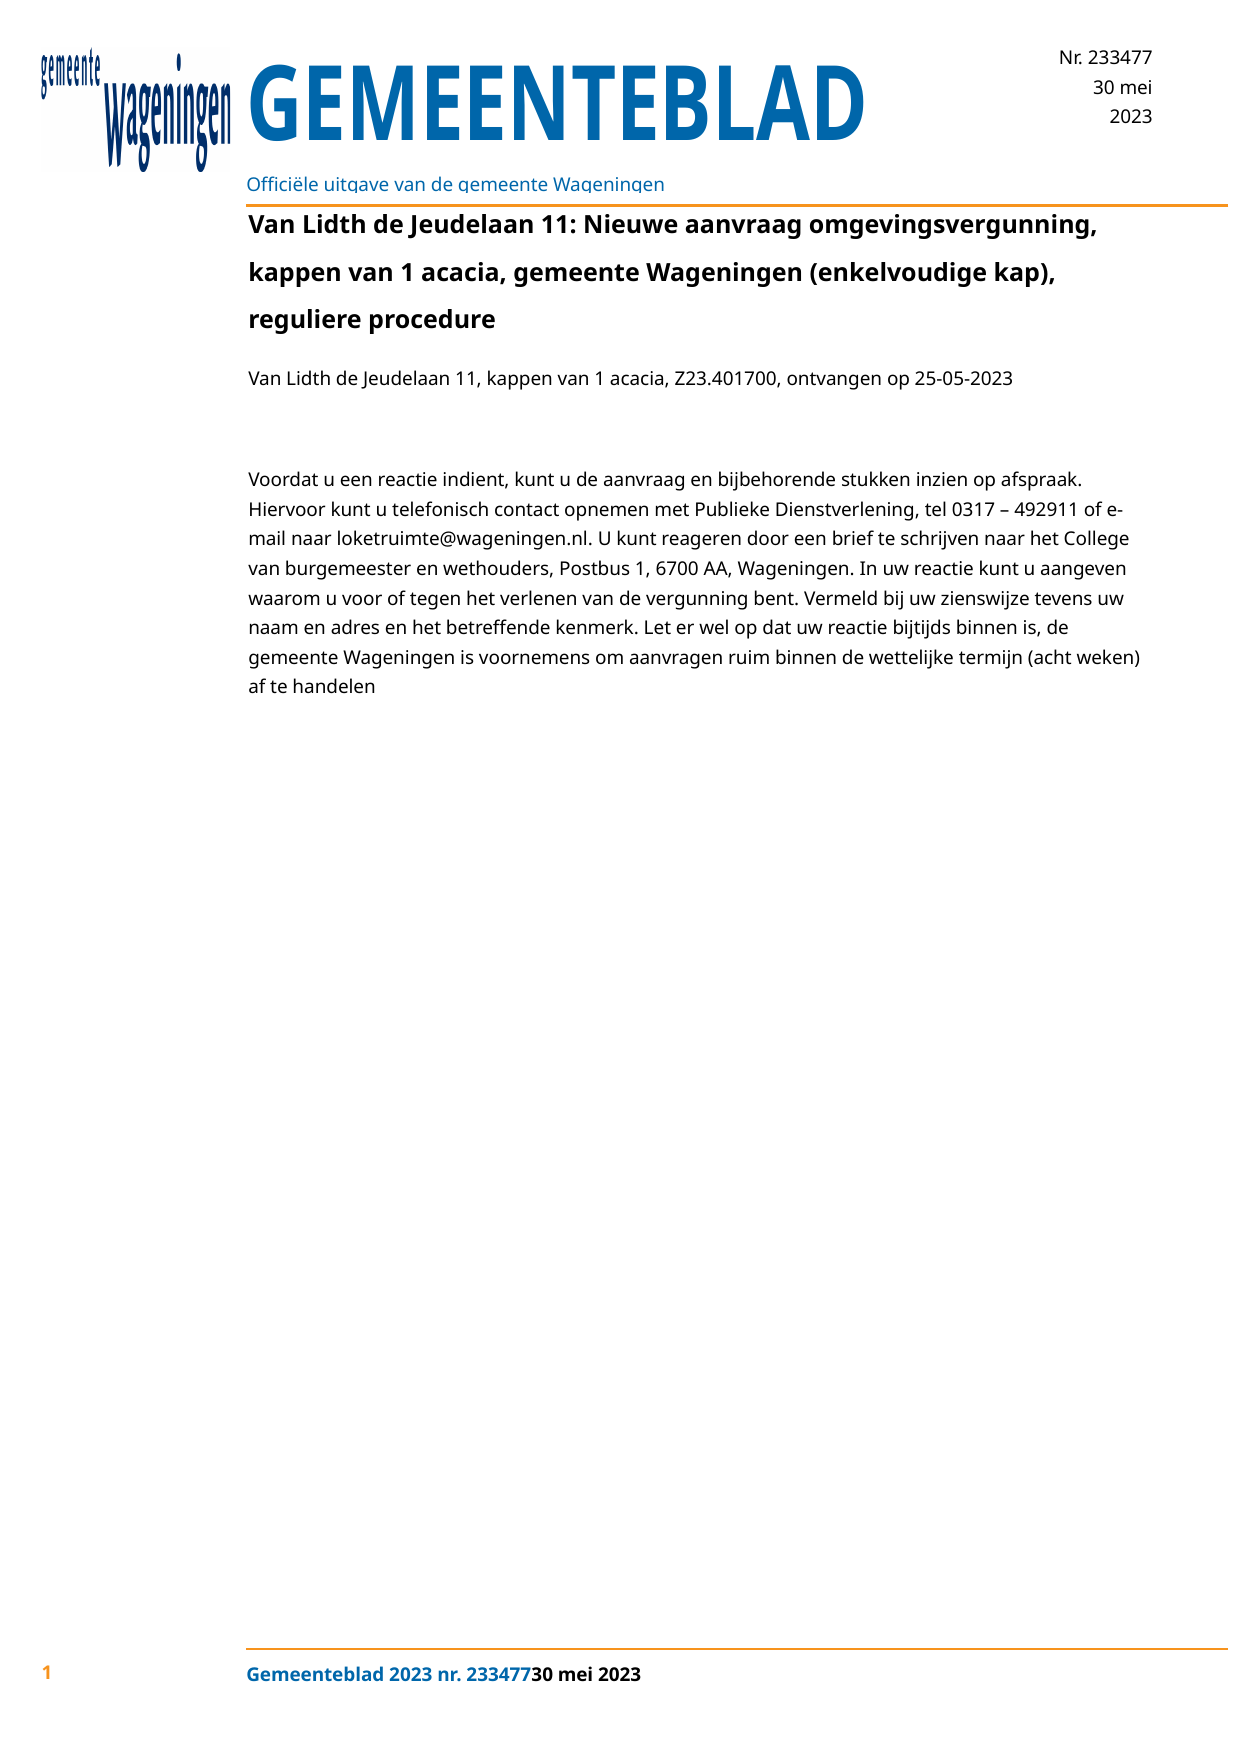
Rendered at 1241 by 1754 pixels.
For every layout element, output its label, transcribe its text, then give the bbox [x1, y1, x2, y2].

picture [41, 47, 231, 172]
text Van Lidth de Jeudelaan 11: Nieuwe aanvraag omgevingsvergunning, kappen van 1 acacia, gemeente Wageningen (enkelvoudige kap), reguliere procedure [248, 207, 1152, 336]
text Voordat u een reactie indient, kunt u de aanvraag en bijbehorende stukken inzien op afspraak. Hiervoor kunt u telefonisch contact opnemen met Publieke Dienstverlening, tel 0317 – 492911 of e-mail naar loketruimte@wageningen.nl. U kunt reageren door een brief te schrijven naar het College van burgemeester en wethouders, Postbus 1, 6700 AA, Wageningen. In uw reactie kunt u aangeven waarom u voor of tegen het verlenen van de vergunning bent. Vermeld bij uw zienswijze tevens uw naam en adres en het betreffende kenmerk. Let er wel op dat uw reactie bijtijds binnen is, de gemeente Wageningen is voornemens om aanvragen ruim binnen de wettelijke termijn (acht weken) af te handelen [248, 466, 1152, 699]
text Van Lidth de Jeudelaan 11, kappen van 1 acacia, Z23.401700, ontvangen op 25-05-2023 [248, 366, 1152, 391]
